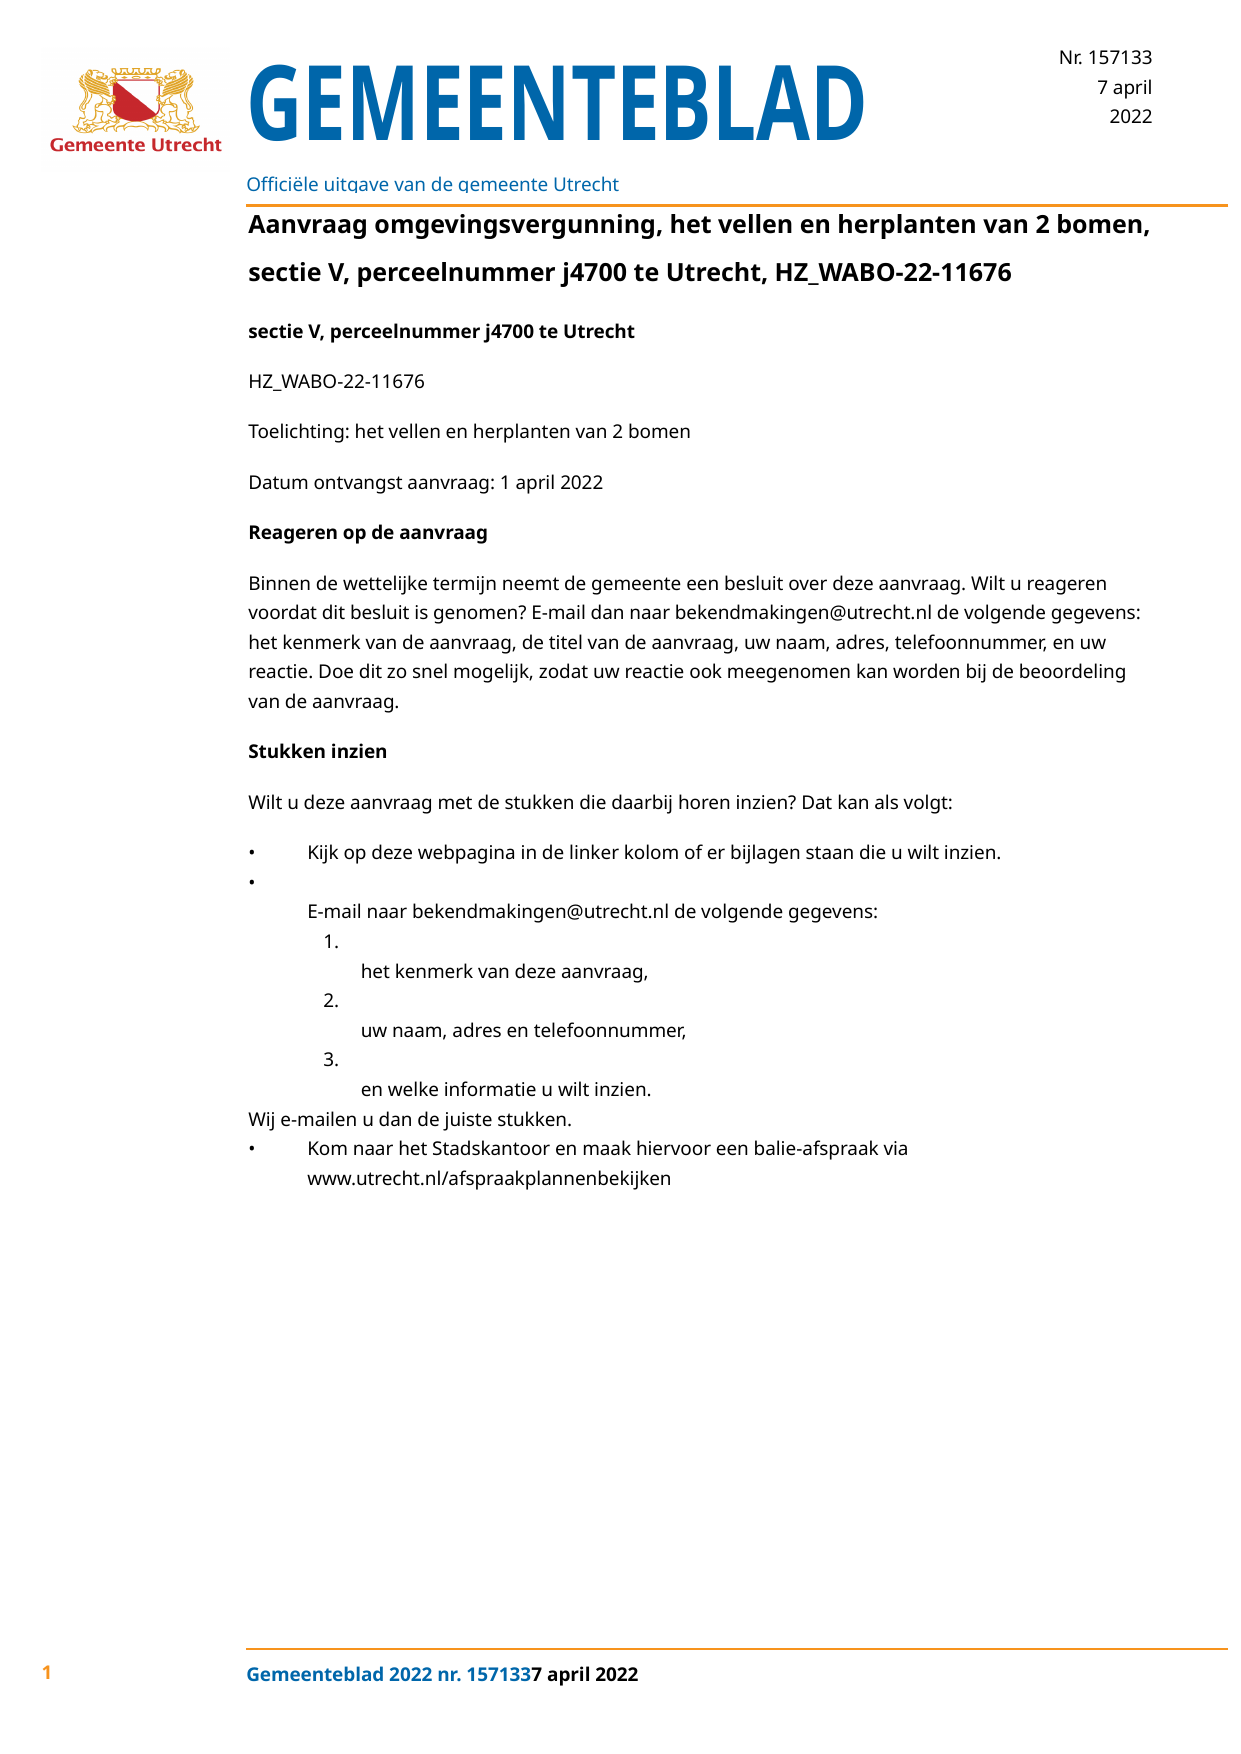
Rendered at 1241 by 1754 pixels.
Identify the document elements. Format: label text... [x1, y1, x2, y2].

list en welke informatie u wilt inzien. [323, 1076, 1152, 1102]
picture [41, 47, 231, 172]
list Kijk op deze webpagina in de linker kolom of er bijlagen staan die u wilt inzien. [248, 839, 1152, 865]
list Kom naar het Stadskantoor en maak hiervoor een balie-afspraak via www.utrecht.nl/afspraakplannenbekijken [248, 1135, 1152, 1191]
text Wilt u deze aanvraag met de stukken die daarbij horen inzien? Dat kan als volgt: [248, 789, 1152, 815]
text Datum ontvangst aanvraag: 1 april 2022 [248, 469, 1152, 495]
list het kenmerk van deze aanvraag, [323, 958, 1152, 984]
text Toelichting: het vellen en herplanten van 2 bomen [248, 419, 1152, 444]
text HZ_WABO-22-11676 [248, 368, 1152, 394]
text Stukken inzien [248, 739, 1152, 764]
text Aanvraag omgevingsvergunning, het vellen en herplanten van 2 bomen, sectie V, perceelnummer j4700 te Utrecht, HZ_WABO-22-11676 [248, 207, 1152, 288]
text Binnen de wettelijke termijn neemt de gemeente een besluit over deze aanvraag. Wilt u reageren voordat dit besluit is genomen? E-mail dan naar bekendmakingen@utrecht.nl de volgende gegevens: het kenmerk van de aanvraag, de titel van de aanvraag, uw naam, adres, telefoonnummer, en uw reactie. Doe dit zo snel mogelijk, zodat uw reactie ook meegenomen kan worden bij de beoordeling van de aanvraag. [248, 570, 1152, 714]
text sectie V, perceelnummer j4700 te Utrecht [248, 318, 1152, 344]
text Wij e-mailen u dan de juiste stukken. [248, 1106, 1152, 1132]
text Reageren op de aanvraag [248, 519, 1152, 545]
list E-mail naar bekendmakingen@utrecht.nl de volgende gegevens: [248, 899, 1152, 924]
list uw naam, adres en telefoonnummer, [323, 1017, 1152, 1043]
